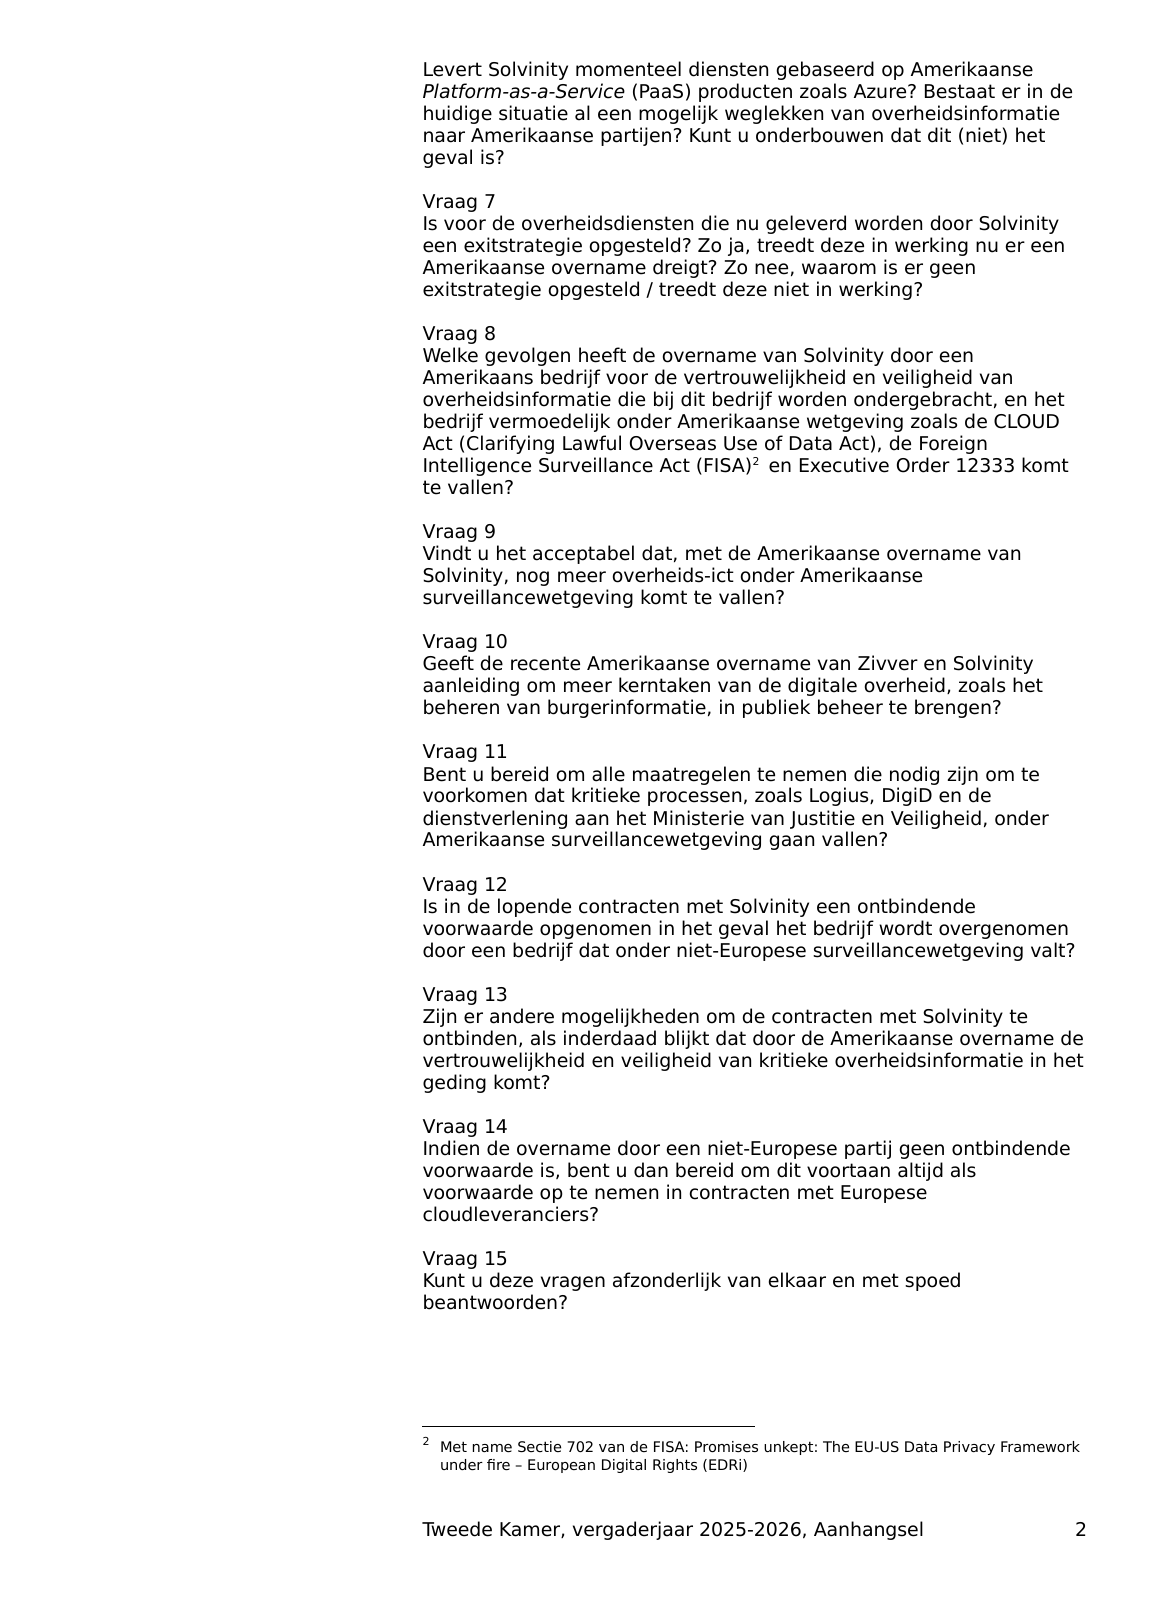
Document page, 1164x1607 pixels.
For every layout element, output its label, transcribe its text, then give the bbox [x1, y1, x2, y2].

text Zijn er andere mogelijkheden om de contracten met Solvinity te ontbinden, als inderdaad blijkt dat door de Amerikaanse overname de vertrouwelijkheid en veiligheid van kritieke overheidsinformatie in het geding komt? [422, 1006, 1087, 1093]
text Vraag 13 [422, 984, 1087, 1006]
text Vraag 11 [422, 741, 1087, 763]
text Vraag 14 [422, 1116, 1087, 1138]
text Vraag 15 [422, 1248, 1087, 1270]
text Geeft de recente Amerikaanse overname van Zivver en Solvinity aanleiding om meer kerntaken van de digitale overheid, zoals het beheren van burgerinformatie, in publiek beheer te brengen? [422, 653, 1087, 719]
text Vraag 12 [422, 873, 1087, 896]
text Is in de lopende contracten met Solvinity een ontbindende voorwaarde opgenomen in het geval het bedrijf wordt overgenomen door een bedrijf dat onder niet-Europese surveillancewetgeving valt? [422, 896, 1087, 961]
text Is voor de overheidsdiensten die nu geleverd worden door Solvinity een exitstrategie opgesteld? Zo ja, treedt deze in werking nu er een Amerikaanse overname dreigt? Zo nee, waarom is er geen exitstrategie opgesteld / treedt deze niet in werking? [422, 213, 1087, 301]
text Vraag 7 [422, 191, 1087, 213]
text Bent u bereid om alle maatregelen te nemen die nodig zijn om te voorkomen dat kritieke processen, zoals Logius, DigiD en de dienstverlening aan het Ministerie van Justitie en Veiligheid, onder Amerikaanse surveillancewetgeving gaan vallen? [422, 763, 1087, 851]
text Vraag 10 [422, 631, 1087, 653]
text Welke gevolgen heeft de overname van Solvinity door een Amerikaans bedrijf voor de vertrouwelijkheid en veiligheid van overheidsinformatie die bij dit bedrijf worden ondergebracht, en het bedrijf vermoedelijk onder Amerikaanse wetgeving zoals de CLOUD Act (Clarifying Lawful Overseas Use of Data Act), de Foreign Intelligence Surveillance Act (FISA) en Executive Order 12333 komt te vallen? [422, 345, 1087, 499]
text Vindt u het acceptabel dat, met de Amerikaanse overname van Solvinity, nog meer overheids-ict onder Amerikaanse surveillancewetgeving komt te vallen? [422, 543, 1087, 609]
text Vraag 8 [422, 323, 1087, 345]
text Vraag 9 [422, 521, 1087, 543]
text Kunt u deze vragen afzonderlijk van elkaar en met spoed beantwoorden? [422, 1270, 1087, 1314]
text Levert Solvinity momenteel diensten gebaseerd op Amerikaanse Platform-as-a-Service (PaaS) producten zoals Azure? Bestaat er in de huidige situatie al een mogelijk weglekken van overheidsinformatie naar Amerikaanse partijen? Kunt u onderbouwen dat dit (niet) het geval is? [422, 59, 1087, 169]
text Met name Sectie 702 van de FISA: Promises unkept: The EU-US Data Privacy Framework under fire – European Digital Rights (EDRi) [422, 1435, 1087, 1474]
text Indien de overname door een niet-Europese partij geen ontbindende voorwaarde is, bent u dan bereid om dit voortaan altijd als voorwaarde op te nemen in contracten met Europese cloudleveranciers? [422, 1138, 1087, 1226]
